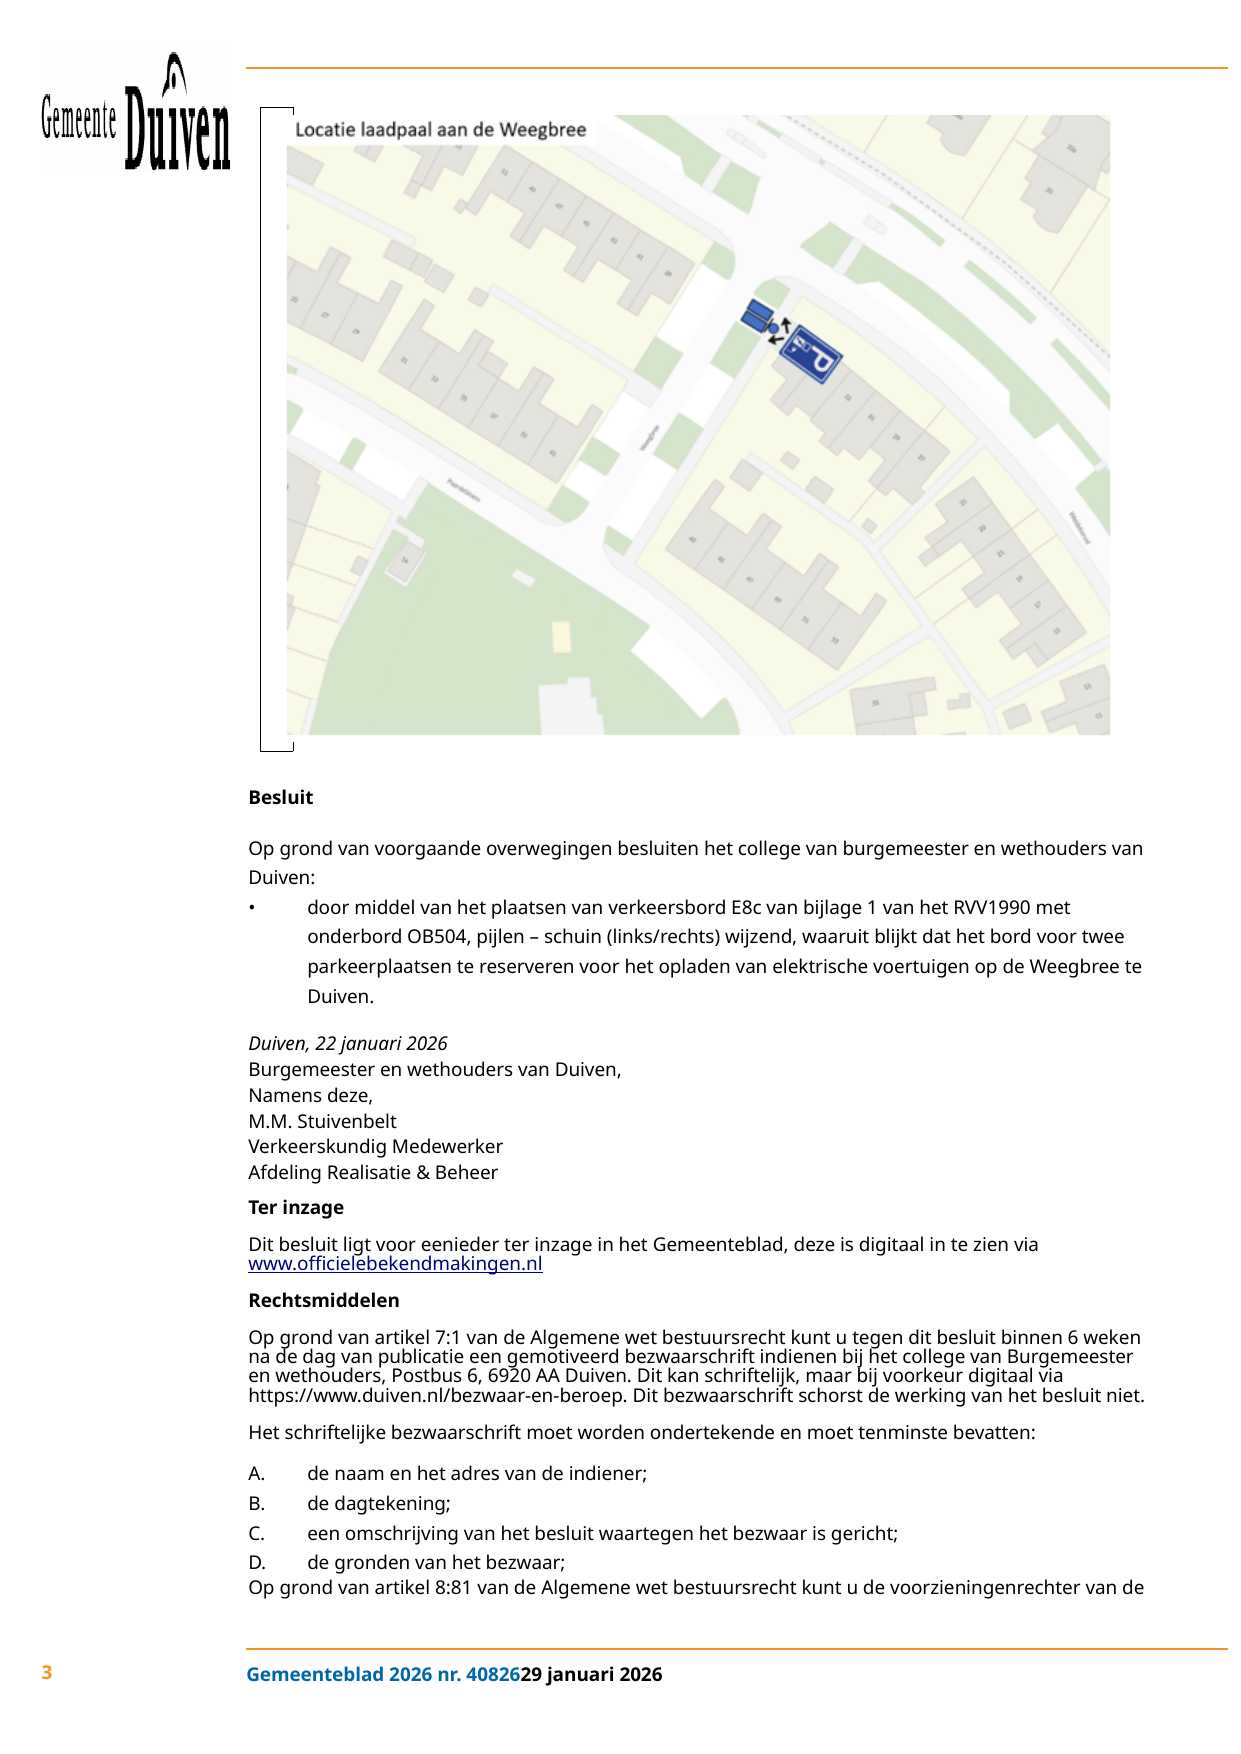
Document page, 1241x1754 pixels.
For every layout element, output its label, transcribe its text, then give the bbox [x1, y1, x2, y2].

text M.M. Stuivenbelt [248, 1108, 1152, 1133]
text Ter inzage [248, 1199, 1152, 1218]
text Verkeerskundig Medewerker [248, 1133, 1152, 1159]
text Dit besluit ligt voor eenieder ter inzage in het Gemeenteblad, deze is digitaal in te zien via www.officielebekendmakingen.nl [248, 1236, 1152, 1274]
text Het schriftelijke bezwaarschrift moet worden ondertekende en moet tenminste bevatten: [248, 1424, 1152, 1443]
text Op grond van voorgaande overwegingen besluiten het college van burgemeester en wethouders van Duiven: [248, 835, 1152, 890]
text Rechtsmiddelen [248, 1292, 1152, 1311]
picture [268, 115, 1173, 742]
text Op grond van artikel 8:81 van de Algemene wet bestuursrecht kunt u de voorzieningenrechter van de [248, 1579, 1152, 1598]
text Op grond van artikel 7:1 van de Algemene wet bestuursrecht kunt u tegen dit besluit binnen 6 weken na de dag van publicatie een gemotiveerd bezwaarschrift indienen bij het college van Burgemeester en wethouders, Postbus 6, 6920 AA Duiven. Dit kan schriftelijk, maar bij voorkeur digitaal via https://www.duiven.nl/bezwaar-en-beroep. Dit bezwaarschrift schorst de werking van het besluit niet. [248, 1329, 1152, 1406]
list de dagtekening; [248, 1490, 1152, 1516]
text Burgemeester en wethouders van Duiven, [248, 1056, 1152, 1082]
list een omschrijving van het besluit waartegen het bezwaar is gericht; [248, 1520, 1152, 1546]
text Afdeling Realisatie & Beheer [248, 1159, 1152, 1185]
text Duiven, 22 januari 2026 [248, 1031, 1152, 1056]
picture [41, 47, 231, 172]
text Besluit [248, 784, 1152, 810]
list de naam en het adres van de indiener; [248, 1461, 1152, 1486]
list de gronden van het bezwaar; [248, 1549, 1152, 1575]
text Namens deze, [248, 1082, 1152, 1108]
list door middel van het plaatsen van verkeersbord E8c van bijlage 1 van het RVV1990 met onderbord OB504, pijlen – schuin (links/rechts) wijzend, waaruit blijkt dat het bord voor twee parkeerplaatsen te reserveren voor het opladen van elektrische voertuigen op de Weegbree te Duiven. [248, 894, 1152, 1008]
